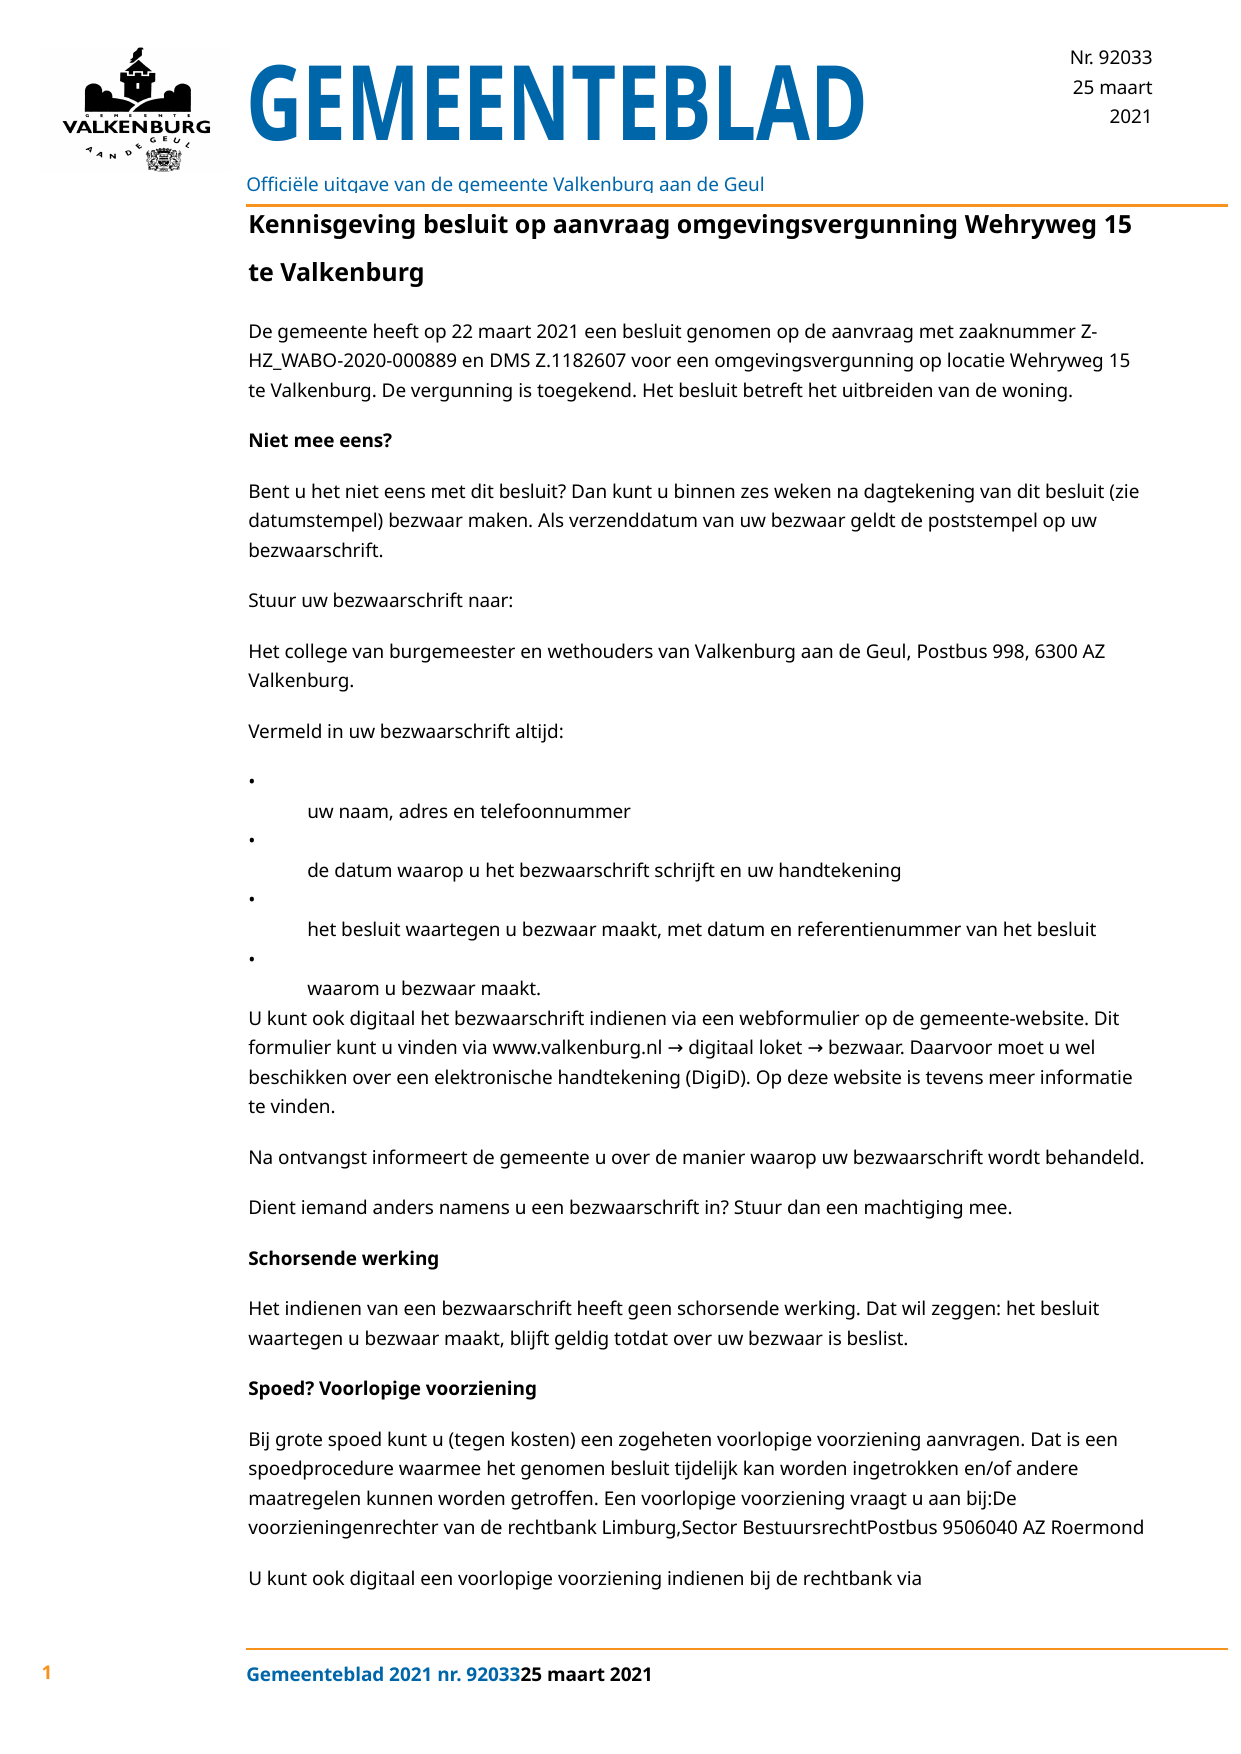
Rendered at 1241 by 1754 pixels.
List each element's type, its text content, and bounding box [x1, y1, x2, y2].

text Schorsende werking [248, 1245, 1152, 1271]
text Dient iemand anders namens u een bezwaarschrift in? Stuur dan een machtiging mee. [248, 1194, 1152, 1220]
list waarom u bezwaar maakt. [248, 975, 1152, 1001]
text U kunt ook digitaal het bezwaarschrift indienen via een webformulier op de gemeente-website. Dit formulier kunt u vinden via www.valkenburg.nl → digitaal loket → bezwaar. Daarvoor moet u wel beschikken over een elektronische handtekening (DigiD). Op deze website is tevens meer informatie te vinden. [248, 1005, 1152, 1119]
text Na ontvangst informeert de gemeente u over de manier waarop uw bezwaarschrift wordt behandeld. [248, 1144, 1152, 1170]
list uw naam, adres en telefoonnummer [248, 798, 1152, 824]
picture [41, 47, 231, 172]
text U kunt ook digitaal een voorlopige voorziening indienen bij de rechtbank via [248, 1565, 1152, 1591]
text Niet mee eens? [248, 427, 1152, 453]
list de datum waarop u het bezwaarschrift schrijft en uw handtekening [248, 857, 1152, 883]
list het besluit waartegen u bezwaar maakt, met datum en referentienummer van het besluit [248, 916, 1152, 942]
text Vermeld in uw bezwaarschrift altijd: [248, 718, 1152, 744]
text Het college van burgemeester en wethouders van Valkenburg aan de Geul, Postbus 998, 6300 AZ Valkenburg. [248, 638, 1152, 693]
text Het indienen van een bezwaarschrift heeft geen schorsende werking. Dat wil zeggen: het besluit waartegen u bezwaar maakt, blijft geldig totdat over uw bezwaar is beslist. [248, 1295, 1152, 1351]
text Bent u het niet eens met dit besluit? Dan kunt u binnen zes weken na dagtekening van dit besluit (zie datumstempel) bezwaar maken. Als verzenddatum van uw bezwaar geldt de poststempel op uw bezwaarschrift. [248, 478, 1152, 563]
text De gemeente heeft op 22 maart 2021 een besluit genomen op de aanvraag met zaaknummer Z-HZ_WABO-2020-000889 en DMS Z.1182607 voor een omgevingsvergunning op locatie Wehryweg 15 te Valkenburg. De vergunning is toegekend. Het besluit betreft het uitbreiden van de woning. [248, 318, 1152, 403]
text Bij grote spoed kunt u (tegen kosten) een zogeheten voorlopige voorziening aanvragen. Dat is een spoedprocedure waarmee het genomen besluit tijdelijk kan worden ingetrokken en/of andere maatregelen kunnen worden getroffen. Een voorlopige voorziening vraagt u aan bij:De voorzieningenrechter van de rechtbank Limburg,Sector BestuursrechtPostbus 9506040 AZ Roermond [248, 1426, 1152, 1540]
text Spoed? Voorlopige voorziening [248, 1375, 1152, 1401]
text Stuur uw bezwaarschrift naar: [248, 587, 1152, 613]
text Kennisgeving besluit op aanvraag omgevingsvergunning Wehryweg 15 te Valkenburg [248, 207, 1152, 288]
